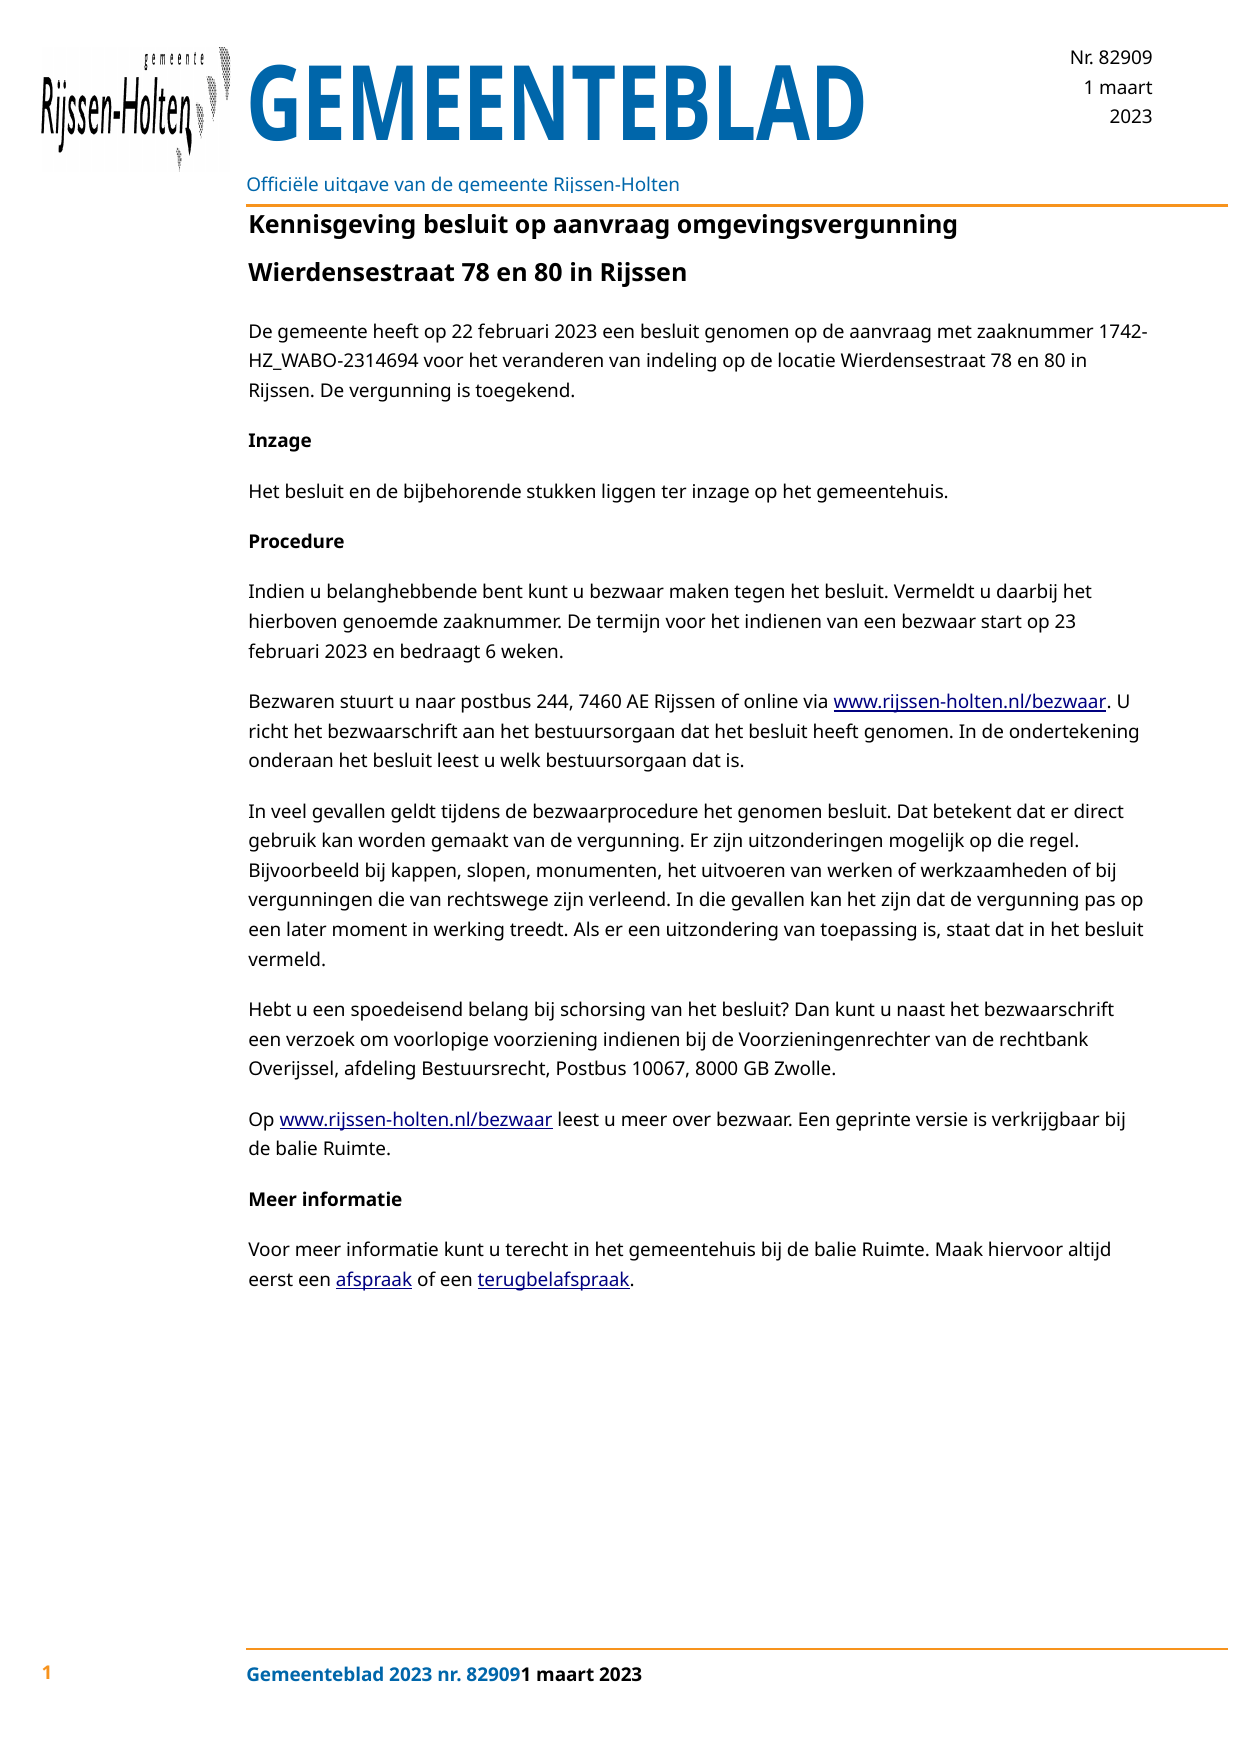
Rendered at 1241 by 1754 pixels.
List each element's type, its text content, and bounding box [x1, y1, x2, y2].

text Op www.rijssen-holten.nl/bezwaar leest u meer over bezwaar. Een geprinte versie is verkrijgbaar bij de balie Ruimte. [248, 1106, 1152, 1161]
text Hebt u een spoedeisend belang bij schorsing van het besluit? Dan kunt u naast het bezwaarschrift een verzoek om voorlopige voorziening indienen bij de Voorzieningenrechter van de rechtbank Overijssel, afdeling Bestuursrecht, Postbus 10067, 8000 GB Zwolle. [248, 996, 1152, 1081]
picture [41, 47, 231, 172]
text Kennisgeving besluit op aanvraag omgevingsvergunning Wierdensestraat 78 en 80 in Rijssen [248, 207, 1152, 288]
text Inzage [248, 427, 1152, 453]
text Procedure [248, 528, 1152, 554]
text Bezwaren stuurt u naar postbus 244, 7460 AE Rijssen of online via www.rijssen-holten.nl/bezwaar. U richt het bezwaarschrift aan het bestuursorgaan dat het besluit heeft genomen. In de ondertekening onderaan het besluit leest u welk bestuursorgaan dat is. [248, 688, 1152, 773]
text Voor meer informatie kunt u terecht in het gemeentehuis bij de balie Ruimte. Maak hiervoor altijd eerst een afspraak of een terugbelafspraak. [248, 1236, 1152, 1292]
text Meer informatie [248, 1186, 1152, 1212]
text Indien u belanghebbende bent kunt u bezwaar maken tegen het besluit. Vermeldt u daarbij het hierboven genoemde zaaknummer. De termijn voor het indienen van een bezwaar start op 23 februari 2023 en bedraagt 6 weken. [248, 579, 1152, 664]
text In veel gevallen geldt tijdens de bezwaarprocedure het genomen besluit. Dat betekent dat er direct gebruik kan worden gemaakt van de vergunning. Er zijn uitzonderingen mogelijk op die regel. Bijvoorbeeld bij kappen, slopen, monumenten, het uitvoeren van werken of werkzaamheden of bij vergunningen die van rechtswege zijn verleend. In die gevallen kan het zijn dat de vergunning pas op een later moment in werking treedt. Als er een uitzondering van toepassing is, staat dat in het besluit vermeld. [248, 798, 1152, 972]
text De gemeente heeft op 22 februari 2023 een besluit genomen op de aanvraag met zaaknummer 1742-HZ_WABO-2314694 voor het veranderen van indeling op de locatie Wierdensestraat 78 en 80 in Rijssen. De vergunning is toegekend. [248, 318, 1152, 403]
text Het besluit en de bijbehorende stukken liggen ter inzage op het gemeentehuis. [248, 478, 1152, 504]
